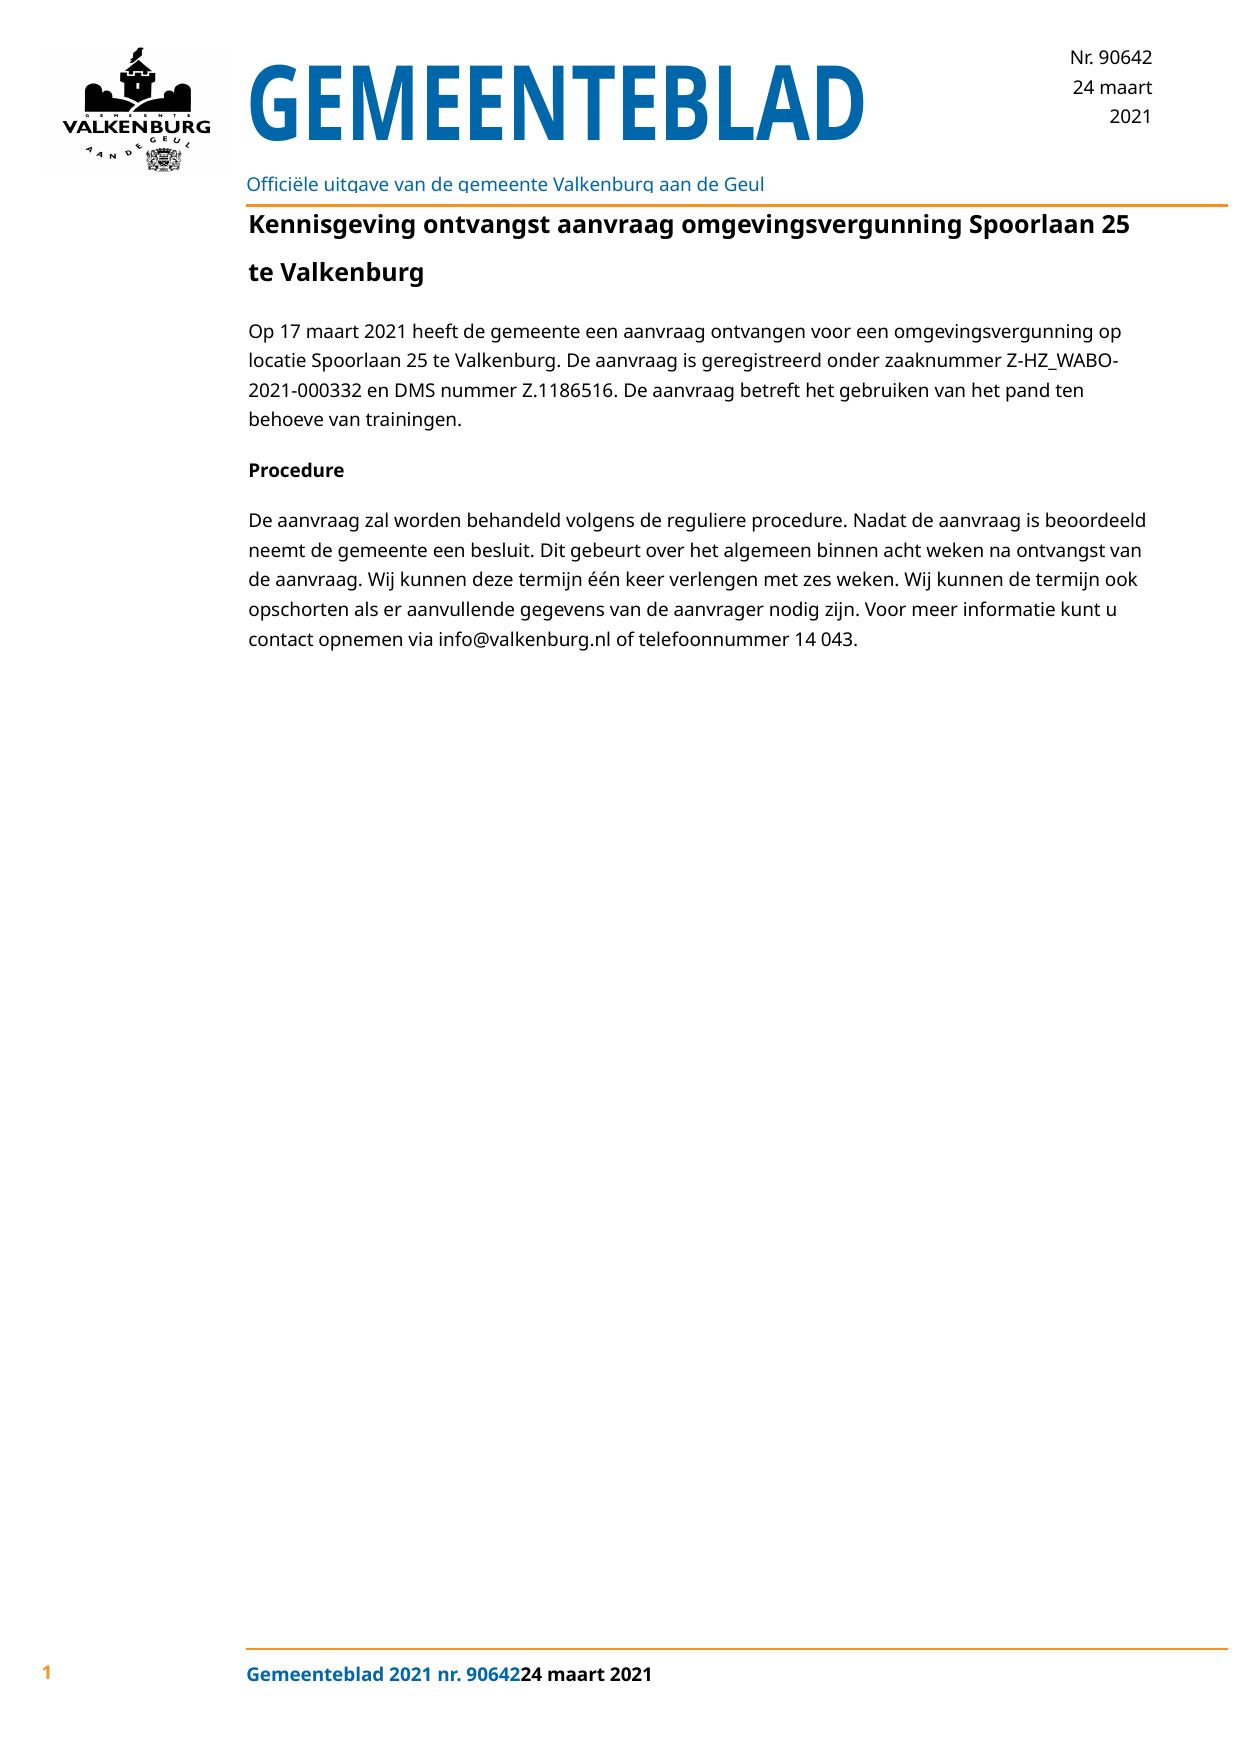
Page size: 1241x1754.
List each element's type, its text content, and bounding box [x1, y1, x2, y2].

text Procedure [248, 457, 1152, 483]
picture [41, 47, 231, 172]
text De aanvraag zal worden behandeld volgens de reguliere procedure. Nadat de aanvraag is beoordeeld neemt de gemeente een besluit. Dit gebeurt over het algemeen binnen acht weken na ontvangst van de aanvraag. Wij kunnen deze termijn één keer verlengen met zes weken. Wij kunnen de termijn ook opschorten als er aanvullende gegevens van de aanvrager nodig zijn. Voor meer informatie kunt u contact opnemen via info@valkenburg.nl of telefoonnummer 14 043. [248, 507, 1152, 652]
text Kennisgeving ontvangst aanvraag omgevingsvergunning Spoorlaan 25 te Valkenburg [248, 207, 1152, 288]
text Op 17 maart 2021 heeft de gemeente een aanvraag ontvangen voor een omgevingsvergunning op locatie Spoorlaan 25 te Valkenburg. De aanvraag is geregistreerd onder zaaknummer Z-HZ_WABO-2021-000332 en DMS nummer Z.1186516. De aanvraag betreft het gebruiken van het pand ten behoeve van trainingen. [248, 318, 1152, 432]
